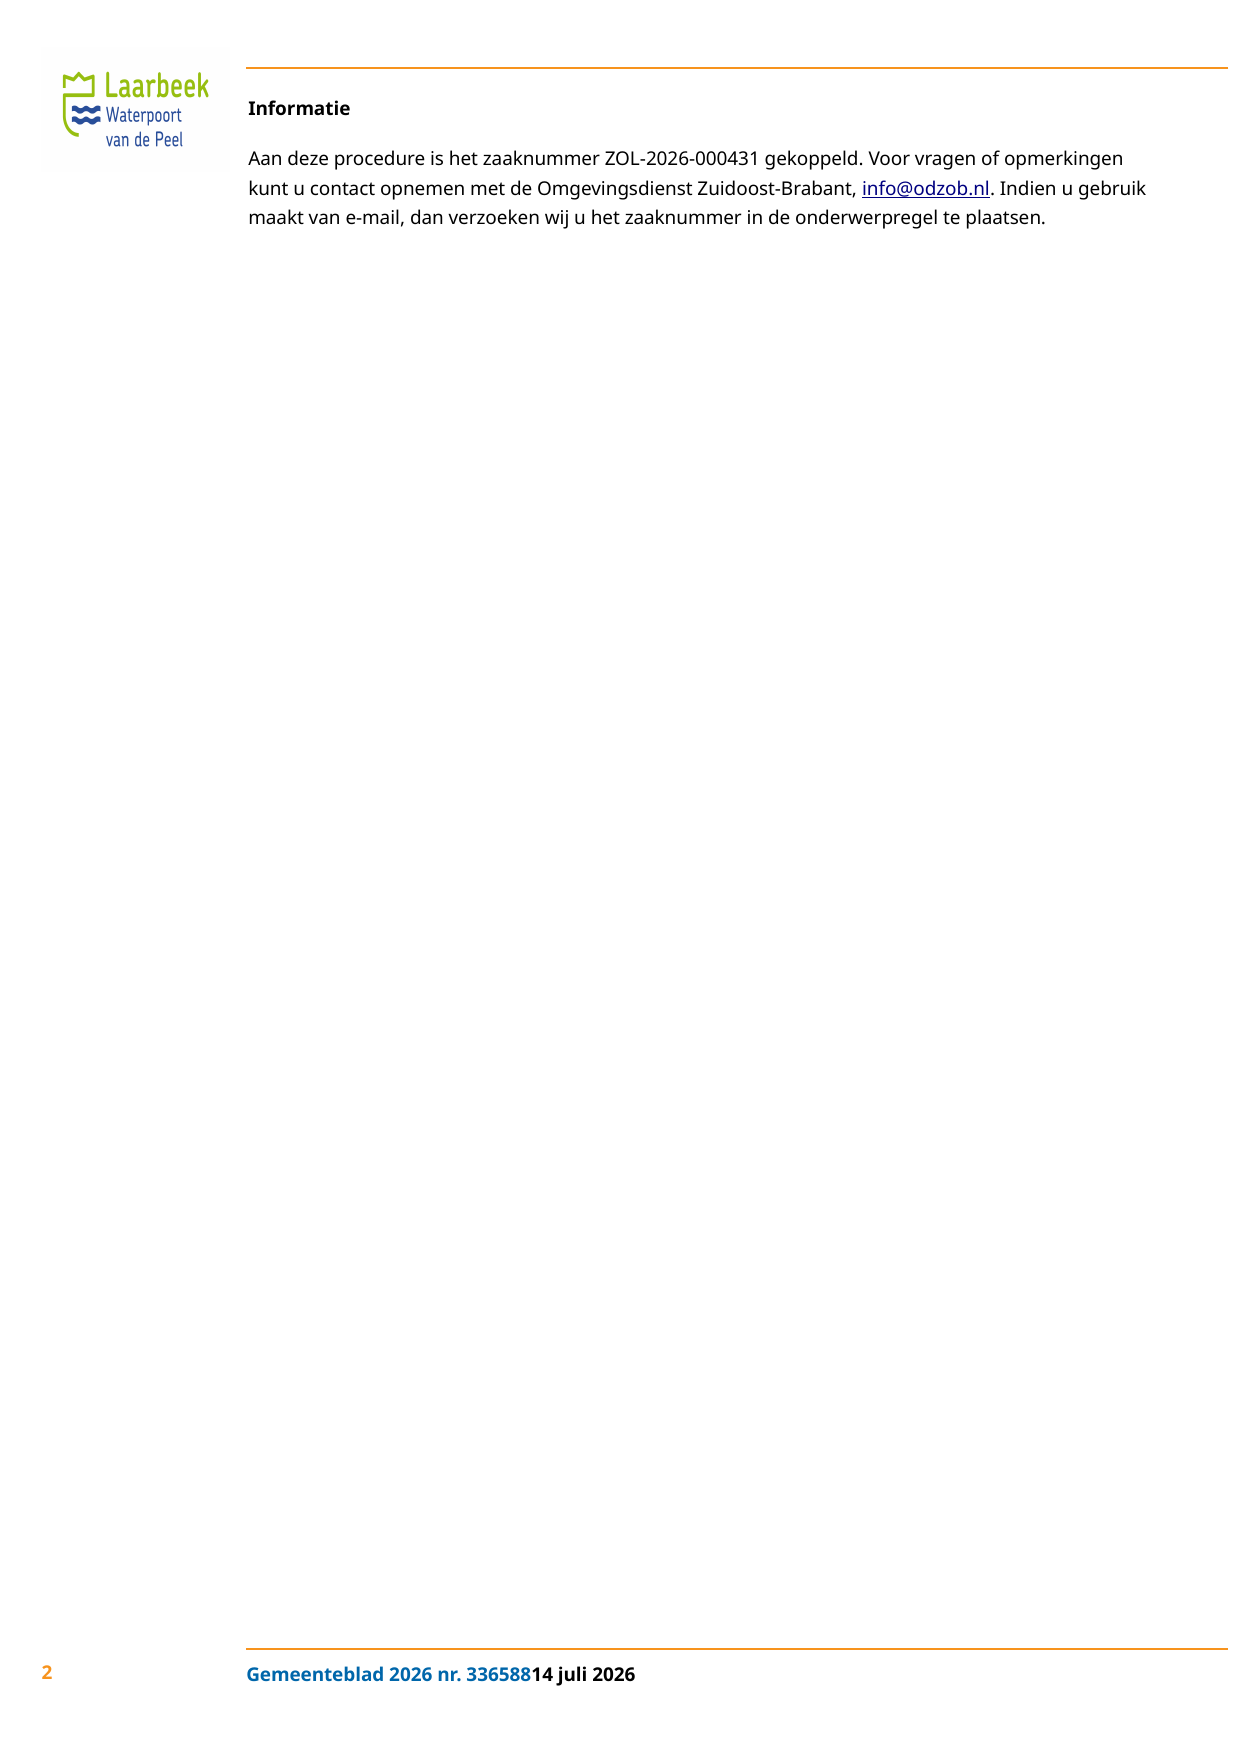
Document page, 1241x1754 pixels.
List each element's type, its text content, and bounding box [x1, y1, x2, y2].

text Informatie [248, 95, 1152, 121]
text Aan deze procedure is het zaaknummer ZOL-2026-000431 gekoppeld. Voor vragen of opmerkingen kunt u contact opnemen met de Omgevingsdienst Zuidoost-Brabant, info@odzob.nl. Indien u gebruik maakt van e-mail, dan verzoeken wij u het zaaknummer in de onderwerpregel te plaatsen. [248, 145, 1152, 230]
picture [41, 47, 231, 172]
